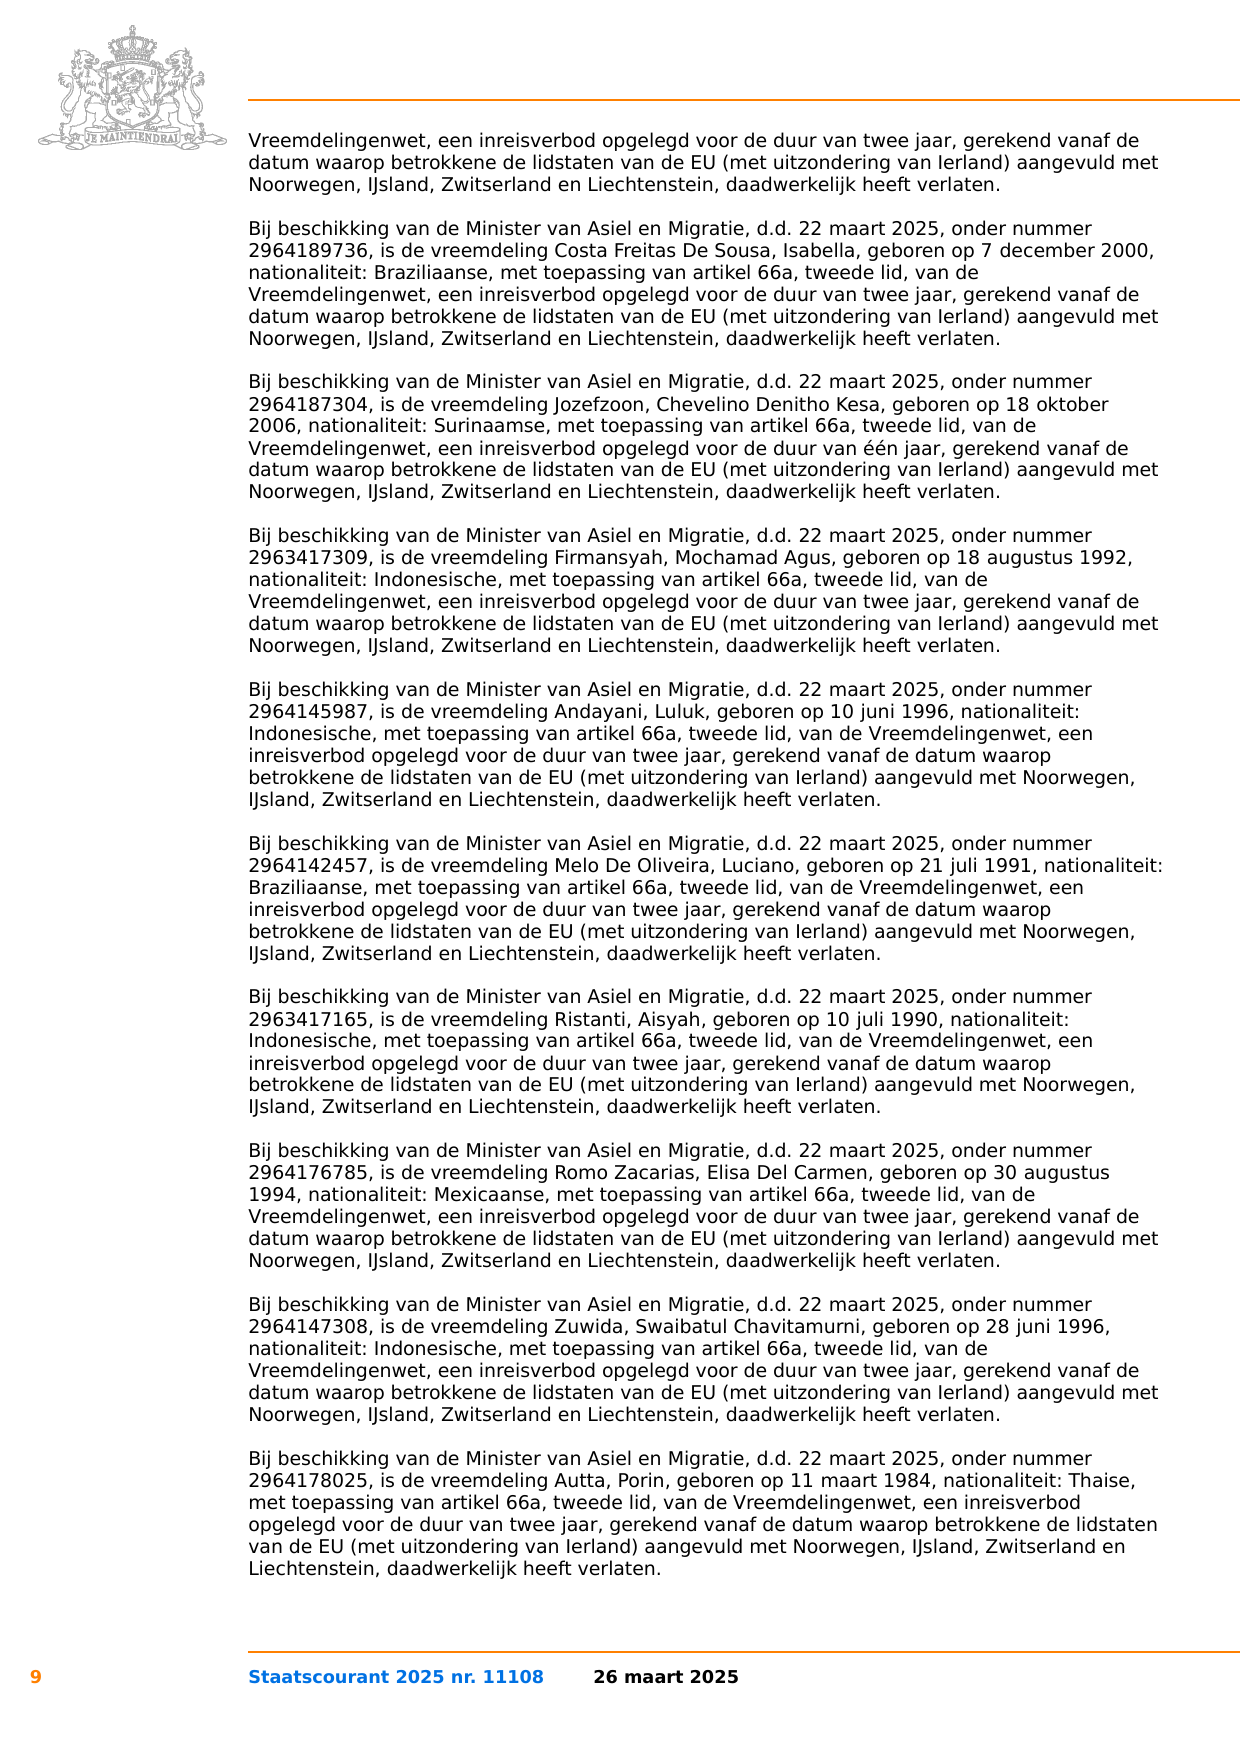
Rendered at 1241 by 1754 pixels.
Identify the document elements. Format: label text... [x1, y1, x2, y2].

text Bij beschikking van de Minister van Asiel en Migratie, d.d. 22 maart 2025, onder nummer 2964176785, is de vreemdeling Romo Zacarias, Elisa Del Carmen, geboren op 30 augustus 1994, nationaliteit: Mexicaanse, met toepassing van artikel 66a, tweede lid, van de Vreemdelingenwet, een inreisverbod opgelegd voor de duur van twee jaar, gerekend vanaf de datum waarop betrokkene de lidstaten van de EU (met uitzondering van Ierland) aangevuld met Noorwegen, IJsland, Zwitserland en Liechtenstein, daadwerkelijk heeft verlaten. [248, 1140, 1163, 1272]
text Bij beschikking van de Minister van Asiel en Migratie, d.d. 22 maart 2025, onder nummer 2964147308, is de vreemdeling Zuwida, Swaibatul Chavitamurni, geboren op 28 juni 1996, nationaliteit: Indonesische, met toepassing van artikel 66a, tweede lid, van de Vreemdelingenwet, een inreisverbod opgelegd voor de duur van twee jaar, gerekend vanaf de datum waarop betrokkene de lidstaten van de EU (met uitzondering van Ierland) aangevuld met Noorwegen, IJsland, Zwitserland en Liechtenstein, daadwerkelijk heeft verlaten. [248, 1294, 1163, 1426]
text Bij beschikking van de Minister van Asiel en Migratie, d.d. 22 maart 2025, onder nummer 2964187304, is de vreemdeling Jozefzoon, Chevelino Denitho Kesa, geboren op 18 oktober 2006, nationaliteit: Surinaamse, met toepassing van artikel 66a, tweede lid, van de Vreemdelingenwet, een inreisverbod opgelegd voor de duur van één jaar, gerekend vanaf de datum waarop betrokkene de lidstaten van de EU (met uitzondering van Ierland) aangevuld met Noorwegen, IJsland, Zwitserland en Liechtenstein, daadwerkelijk heeft verlaten. [248, 371, 1163, 503]
text Bij beschikking van de Minister van Asiel en Migratie, d.d. 22 maart 2025, onder nummer 2963417165, is de vreemdeling Ristanti, Aisyah, geboren op 10 juli 1990, nationaliteit: Indonesische, met toepassing van artikel 66a, tweede lid, van de Vreemdelingenwet, een inreisverbod opgelegd voor de duur van twee jaar, gerekend vanaf de datum waarop betrokkene de lidstaten van de EU (met uitzondering van Ierland) aangevuld met Noorwegen, IJsland, Zwitserland en Liechtenstein, daadwerkelijk heeft verlaten. [248, 986, 1163, 1118]
text Bij beschikking van de Minister van Asiel en Migratie, d.d. 22 maart 2025, onder nummer 2964145987, is de vreemdeling Andayani, Luluk, geboren op 10 juni 1996, nationaliteit: Indonesische, met toepassing van artikel 66a, tweede lid, van de Vreemdelingenwet, een inreisverbod opgelegd voor de duur van twee jaar, gerekend vanaf de datum waarop betrokkene de lidstaten van de EU (met uitzondering van Ierland) aangevuld met Noorwegen, IJsland, Zwitserland en Liechtenstein, daadwerkelijk heeft verlaten. [248, 679, 1163, 811]
text Vreemdelingenwet, een inreisverbod opgelegd voor de duur van twee jaar, gerekend vanaf de datum waarop betrokkene de lidstaten van de EU (met uitzondering van Ierland) aangevuld met Noorwegen, IJsland, Zwitserland en Liechtenstein, daadwerkelijk heeft verlaten. [248, 130, 1163, 196]
text Bij beschikking van de Minister van Asiel en Migratie, d.d. 22 maart 2025, onder nummer 2964189736, is de vreemdeling Costa Freitas De Sousa, Isabella, geboren op 7 december 2000, nationaliteit: Braziliaanse, met toepassing van artikel 66a, tweede lid, van de Vreemdelingenwet, een inreisverbod opgelegd voor de duur van twee jaar, gerekend vanaf de datum waarop betrokkene de lidstaten van de EU (met uitzondering van Ierland) aangevuld met Noorwegen, IJsland, Zwitserland en Liechtenstein, daadwerkelijk heeft verlaten. [248, 218, 1163, 349]
picture [38, 25, 227, 150]
text Bij beschikking van de Minister van Asiel en Migratie, d.d. 22 maart 2025, onder nummer 2964142457, is de vreemdeling Melo De Oliveira, Luciano, geboren op 21 juli 1991, nationaliteit: Braziliaanse, met toepassing van artikel 66a, tweede lid, van de Vreemdelingenwet, een inreisverbod opgelegd voor de duur van twee jaar, gerekend vanaf de datum waarop betrokkene de lidstaten van de EU (met uitzondering van Ierland) aangevuld met Noorwegen, IJsland, Zwitserland en Liechtenstein, daadwerkelijk heeft verlaten. [248, 833, 1163, 964]
text Bij beschikking van de Minister van Asiel en Migratie, d.d. 22 maart 2025, onder nummer 2964178025, is de vreemdeling Autta, Porin, geboren op 11 maart 1984, nationaliteit: Thaise, met toepassing van artikel 66a, tweede lid, van de Vreemdelingenwet, een inreisverbod opgelegd voor de duur van twee jaar, gerekend vanaf de datum waarop betrokkene de lidstaten van de EU (met uitzondering van Ierland) aangevuld met Noorwegen, IJsland, Zwitserland en Liechtenstein, daadwerkelijk heeft verlaten. [248, 1448, 1163, 1579]
text Bij beschikking van de Minister van Asiel en Migratie, d.d. 22 maart 2025, onder nummer 2963417309, is de vreemdeling Firmansyah, Mochamad Agus, geboren op 18 augustus 1992, nationaliteit: Indonesische, met toepassing van artikel 66a, tweede lid, van de Vreemdelingenwet, een inreisverbod opgelegd voor de duur van twee jaar, gerekend vanaf de datum waarop betrokkene de lidstaten van de EU (met uitzondering van Ierland) aangevuld met Noorwegen, IJsland, Zwitserland en Liechtenstein, daadwerkelijk heeft verlaten. [248, 525, 1163, 657]
